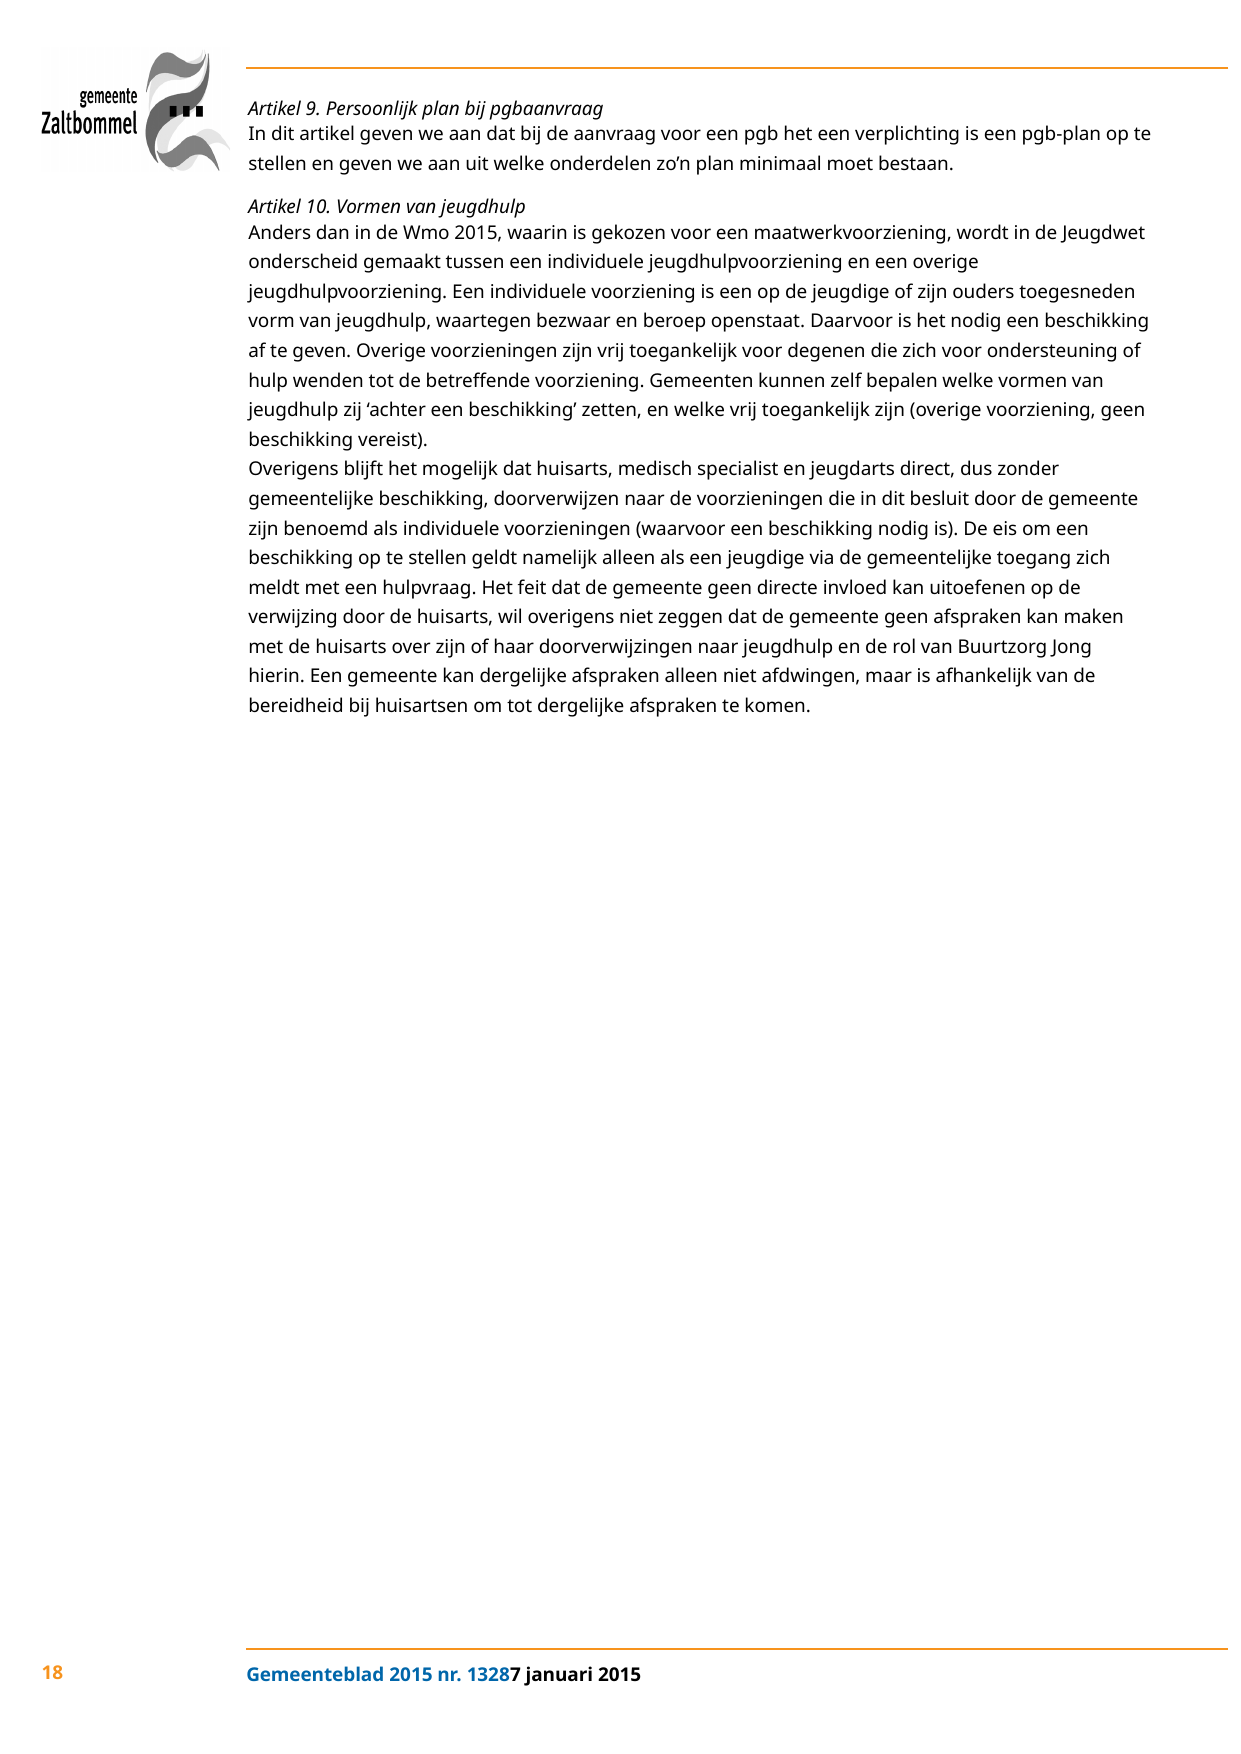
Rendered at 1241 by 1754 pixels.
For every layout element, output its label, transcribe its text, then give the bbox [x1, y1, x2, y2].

text Artikel 10. Vormen van jeugdhulp [248, 193, 1152, 219]
text Overigens blijft het mogelijk dat huisarts, medisch specialist en jeugdarts direct, dus zonder gemeentelijke beschikking, doorverwijzen naar de voorzieningen die in dit besluit door de gemeente zijn benoemd als individuele voorzieningen (waarvoor een beschikking nodig is). De eis om een beschikking op te stellen geldt namelijk alleen als een jeugdige via de gemeentelijke toegang zich meldt met een hulpvraag. Het feit dat de gemeente geen directe invloed kan uitoefenen op de verwijzing door de huisarts, wil overigens niet zeggen dat de gemeente geen afspraken kan maken met de huisarts over zijn of haar doorverwijzingen naar jeugdhulp en de rol van Buurtzorg Jong hierin. Een gemeente kan dergelijke afspraken alleen niet afdwingen, maar is afhankelijk van de bereidheid bij huisartsen om tot dergelijke afspraken te komen. [248, 456, 1152, 718]
text Anders dan in de Wmo 2015, waarin is gekozen voor een maatwerkvoorziening, wordt in de Jeugdwet onderscheid gemaakt tussen een individuele jeugdhulpvoorziening en een overige jeugdhulpvoorziening. Een individuele voorziening is een op de jeugdige of zijn ouders toegesneden vorm van jeugdhulp, waartegen bezwaar en beroep openstaat. Daarvoor is het nodig een beschikking af te geven. Overige voorzieningen zijn vrij toegankelijk voor degenen die zich voor ondersteuning of hulp wenden tot de betreffende voorziening. Gemeenten kunnen zelf bepalen welke vormen van jeugdhulp zij ‘achter een beschikking’ zetten, en welke vrij toegankelijk zijn (overige voorziening, geen beschikking vereist). [248, 219, 1152, 452]
picture [41, 47, 231, 172]
text Artikel 9. Persoonlijk plan bij pgbaanvraag [248, 95, 1152, 121]
text In dit artikel geven we aan dat bij de aanvraag voor een pgb het een verplichting is een pgb-plan op te stellen en geven we aan uit welke onderdelen zo’n plan minimaal moet bestaan. [248, 121, 1152, 176]
